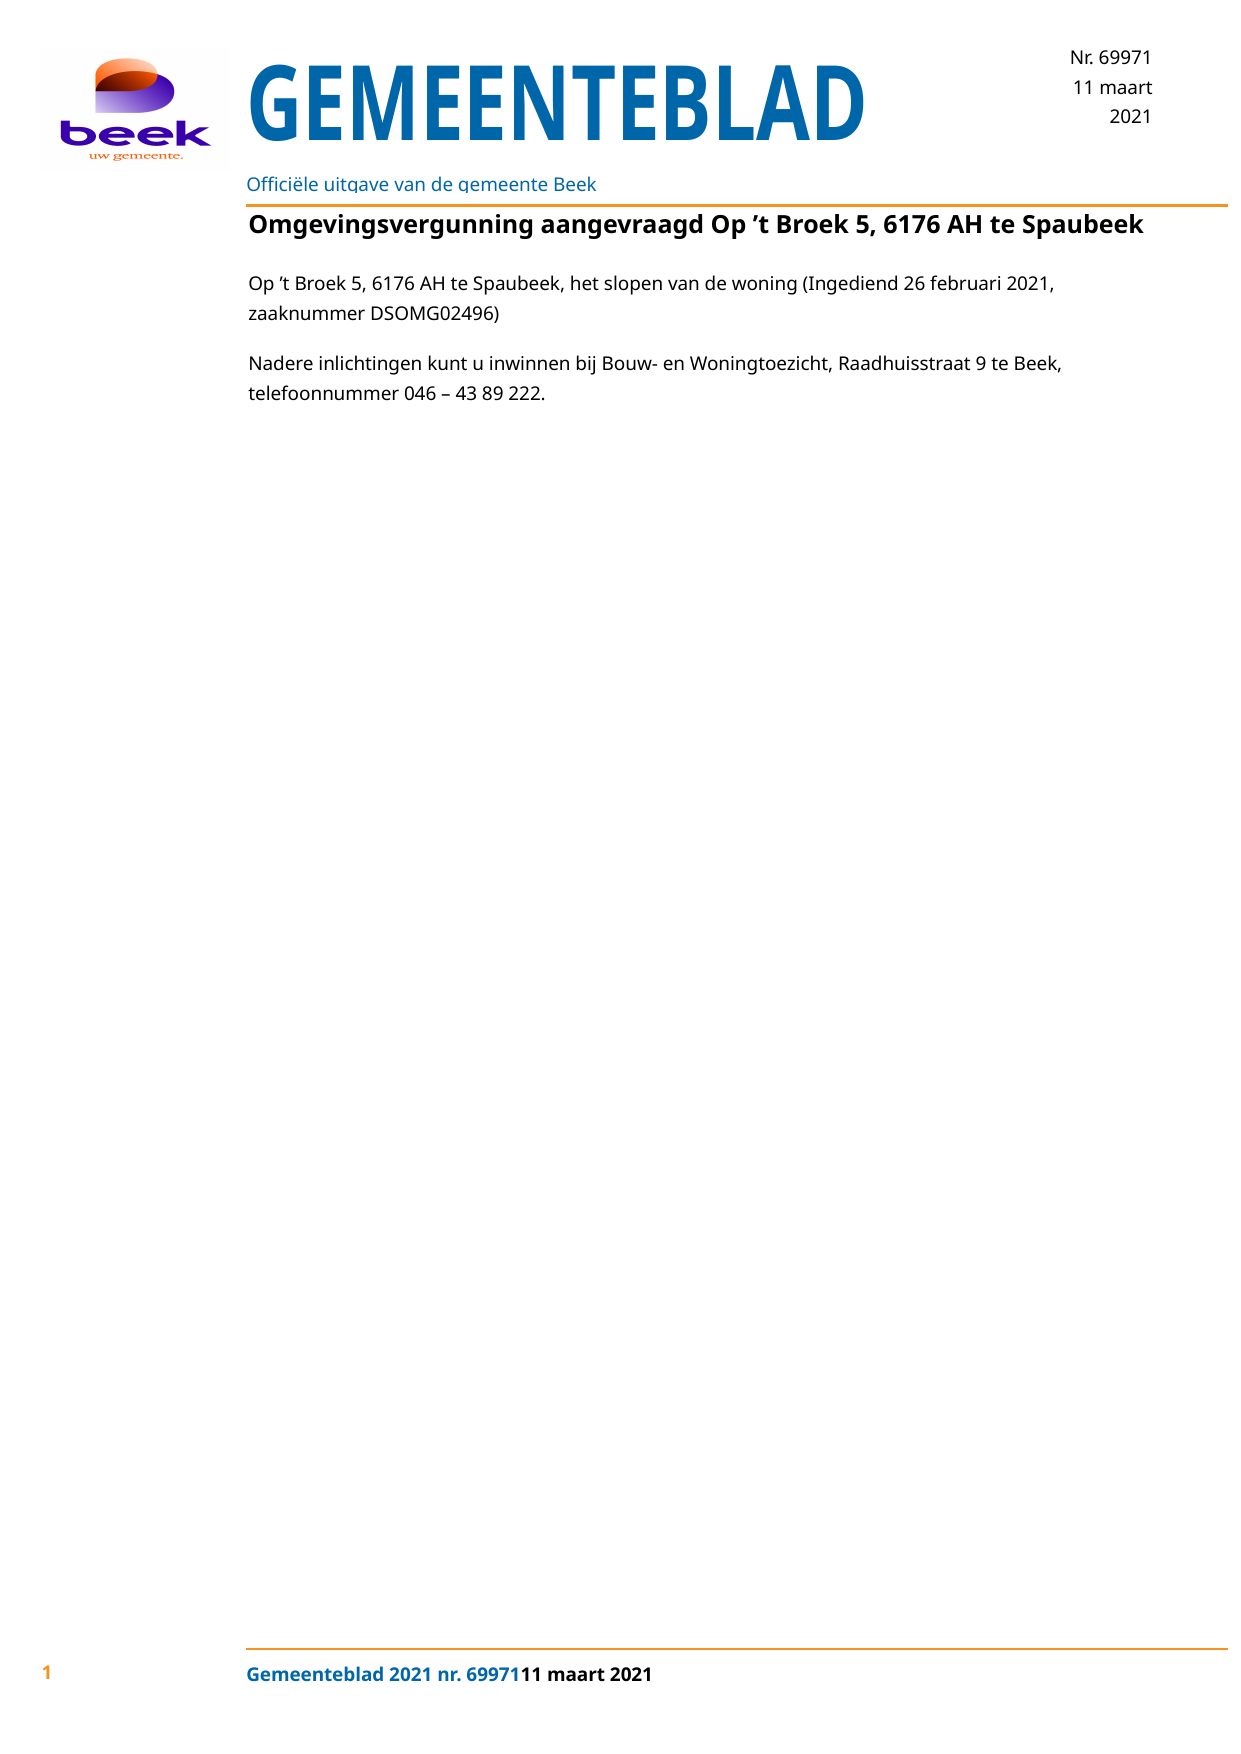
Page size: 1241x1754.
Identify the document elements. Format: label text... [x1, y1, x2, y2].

text Omgevingsvergunning aangevraagd Op ’t Broek 5, 6176 AH te Spaubeek [248, 207, 1152, 241]
text Op ’t Broek 5, 6176 AH te Spaubeek, het slopen van de woning (Ingediend 26 februari 2021, zaaknummer DSOMG02496) [248, 270, 1152, 326]
picture [41, 47, 231, 172]
text Nadere inlichtingen kunt u inwinnen bij Bouw- en Woningtoezicht, Raadhuisstraat 9 te Beek, telefoonnummer 046 – 43 89 222. [248, 350, 1152, 406]
